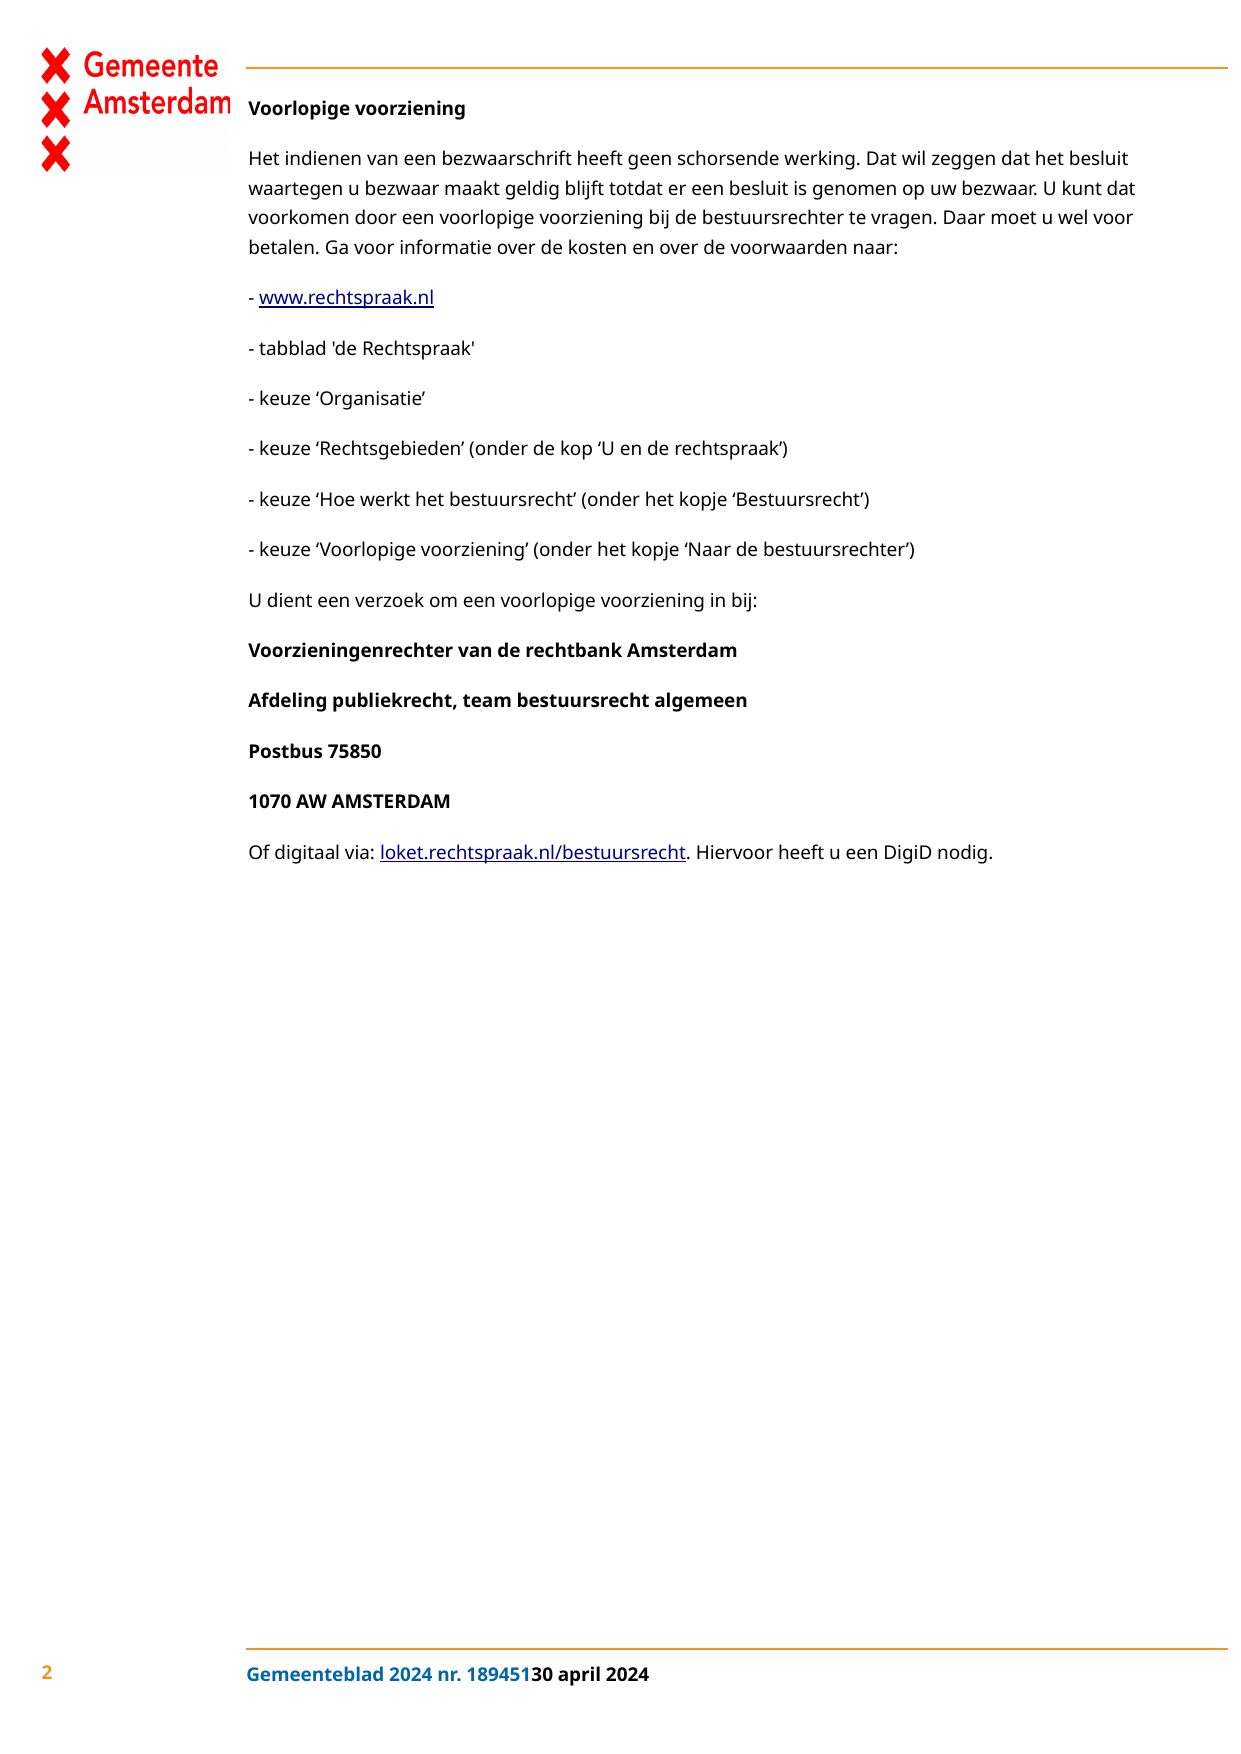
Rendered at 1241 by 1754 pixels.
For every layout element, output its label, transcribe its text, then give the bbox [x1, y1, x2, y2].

text Voorlopige voorziening [248, 95, 1152, 121]
text - keuze ‘Hoe werkt het bestuursrecht’ (onder het kopje ‘Bestuursrecht’) [248, 486, 1152, 512]
text Of digitaal via: loket.rechtspraak.nl/bestuursrecht. Hiervoor heeft u een DigiD nodig. [248, 839, 1152, 865]
text - keuze ‘Rechtsgebieden’ (onder de kop ‘U en de rechtspraak’) [248, 436, 1152, 461]
text Afdeling publiekrecht, team bestuursrecht algemeen [248, 688, 1152, 713]
text - www.rechtspraak.nl [248, 284, 1152, 310]
text U dient een verzoek om een voorlopige voorziening in bij: [248, 587, 1152, 613]
text - keuze ‘Voorlopige voorziening’ (onder het kopje ‘Naar de bestuursrechter’) [248, 536, 1152, 562]
text Postbus 75850 [248, 738, 1152, 764]
picture [41, 47, 231, 172]
text Voorzieningenrechter van de rechtbank Amsterdam [248, 637, 1152, 663]
text - keuze ‘Organisatie’ [248, 385, 1152, 411]
text Het indienen van een bezwaarschrift heeft geen schorsende werking. Dat wil zeggen dat het besluit waartegen u bezwaar maakt geldig blijft totdat er een besluit is genomen op uw bezwaar. U kunt dat voorkomen door een voorlopige voorziening bij de bestuursrechter te vragen. Daar moet u wel voor betalen. Ga voor informatie over de kosten en over de voorwaarden naar: [248, 145, 1152, 260]
text 1070 AW AMSTERDAM [248, 788, 1152, 814]
text - tabblad 'de Rechtspraak' [248, 335, 1152, 361]
